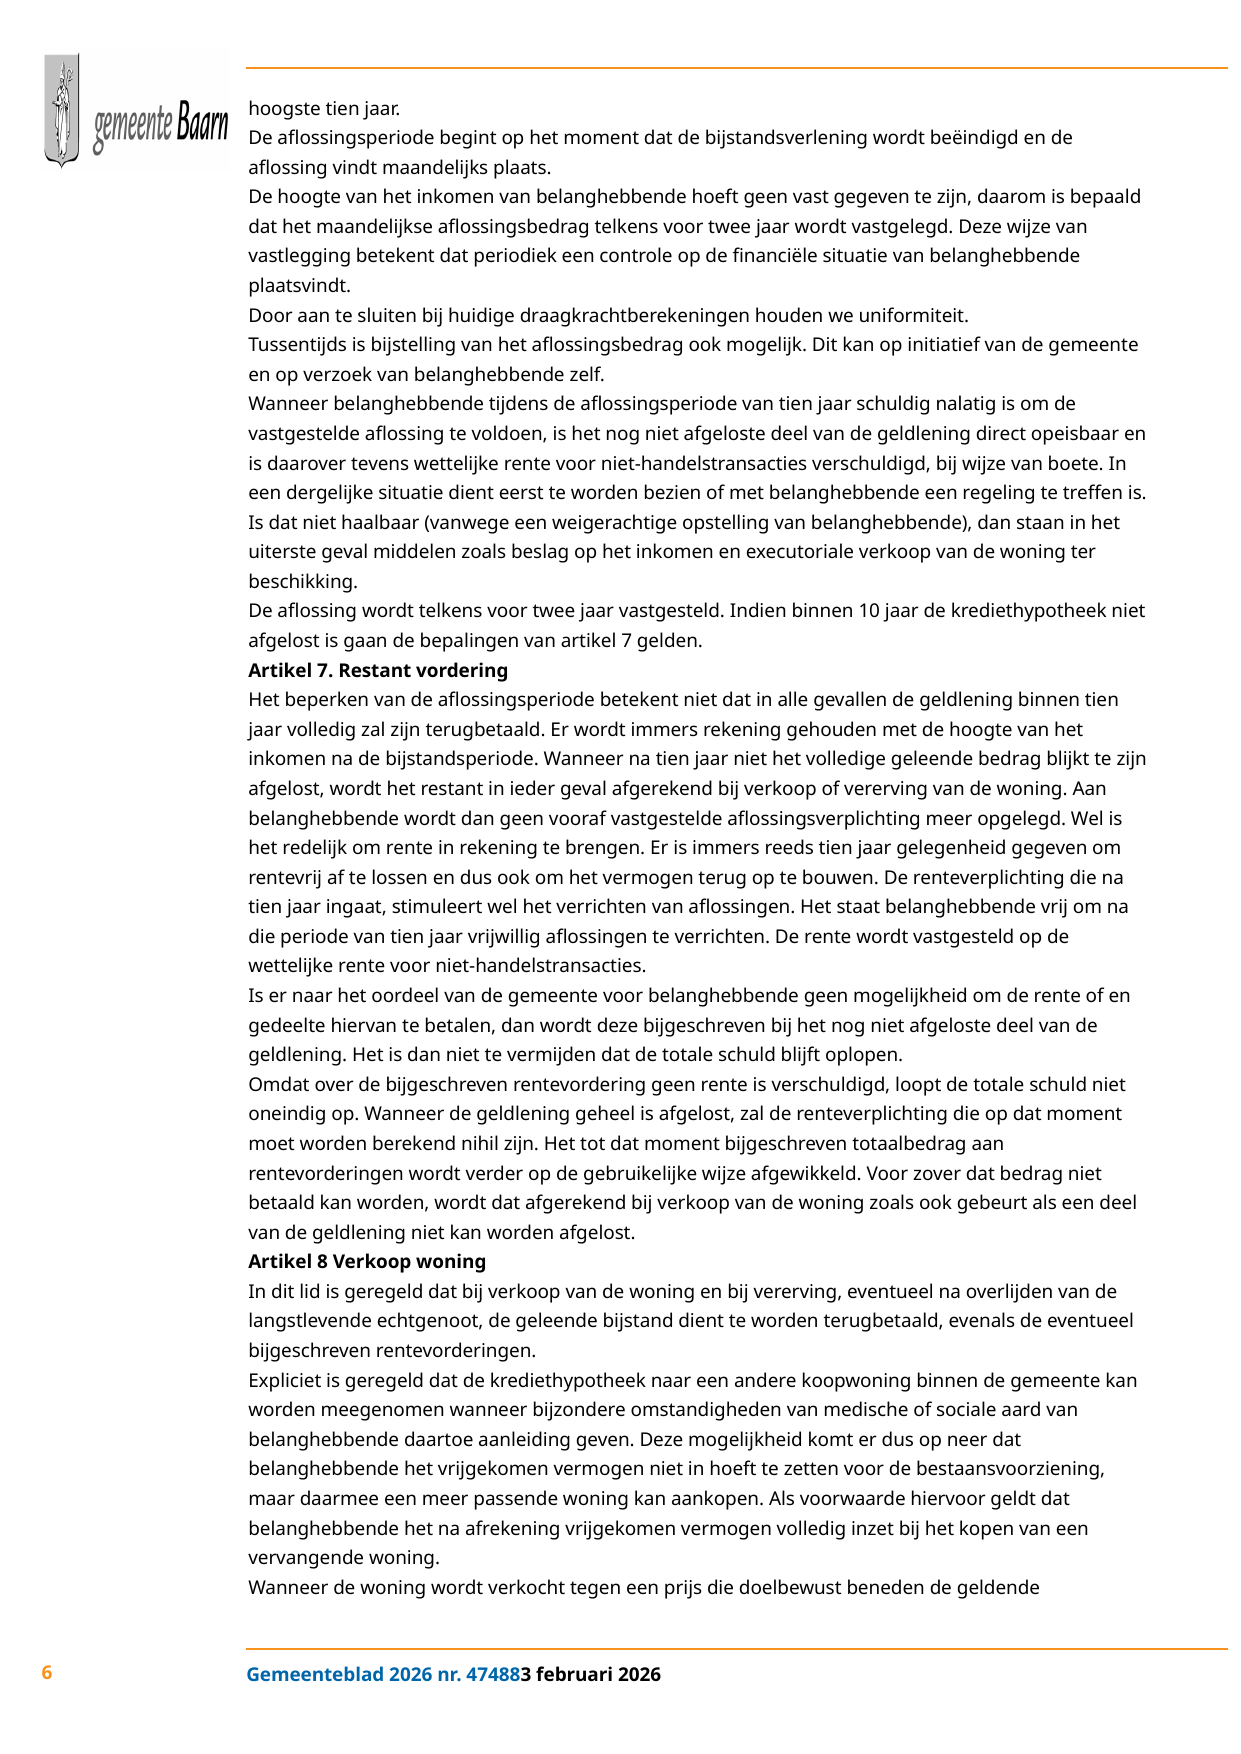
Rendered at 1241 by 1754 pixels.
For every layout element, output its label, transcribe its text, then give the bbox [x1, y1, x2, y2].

text Wanneer de woning wordt verkocht tegen een prijs die doelbewust beneden de geldende [248, 1574, 1152, 1600]
text Wanneer belanghebbende tijdens de aflossingsperiode van tien jaar schuldig nalatig is om de vastgestelde aflossing te voldoen, is het nog niet afgeloste deel van de geldlening direct opeisbaar en is daarover tevens wettelijke rente voor niet-handelstransacties verschuldigd, bij wijze van boete. In een dergelijke situatie dient eerst te worden bezien of met belanghebbende een regeling te treffen is. Is dat niet haalbaar (vanwege een weigerachtige opstelling van belanghebbende), dan staan in het uiterste geval middelen zoals beslag op het inkomen en executoriale verkoop van de woning ter beschikking. [248, 391, 1152, 594]
text hoogste tien jaar. [248, 95, 1152, 121]
text Het beperken van de aflossingsperiode betekent niet dat in alle gevallen de geldlening binnen tien jaar volledig zal zijn terugbetaald. Er wordt immers rekening gehouden met de hoogte van het inkomen na de bijstandsperiode. Wanneer na tien jaar niet het volledige geleende bedrag blijkt te zijn afgelost, wordt het restant in ieder geval afgerekend bij verkoop of vererving van de woning. Aan belanghebbende wordt dan geen vooraf vastgestelde aflossingsverplichting meer opgelegd. Wel is het redelijk om rente in rekening te brengen. Er is immers reeds tien jaar gelegenheid gegeven om rentevrij af te lossen en dus ook om het vermogen terug op te bouwen. De renteverplichting die na tien jaar ingaat, stimuleert wel het verrichten van aflossingen. Het staat belanghebbende vrij om na die periode van tien jaar vrijwillig aflossingen te verrichten. De rente wordt vastgesteld op de wettelijke rente voor niet-handelstransacties. [248, 686, 1152, 978]
text Tussentijds is bijstelling van het aflossingsbedrag ook mogelijk. Dit kan op initiatief van de gemeente en op verzoek van belanghebbende zelf. [248, 331, 1152, 387]
text De hoogte van het inkomen van belanghebbende hoeft geen vast gegeven te zijn, daarom is bepaald dat het maandelijkse aflossingsbedrag telkens voor twee jaar wordt vastgelegd. Deze wijze van vastlegging betekent dat periodiek een controle op de financiële situatie van belanghebbende plaatsvindt. [248, 183, 1152, 298]
text Expliciet is geregeld dat de krediethypotheek naar een andere koopwoning binnen de gemeente kan worden meegenomen wanneer bijzondere omstandigheden van medische of sociale aard van belanghebbende daartoe aanleiding geven. Deze mogelijkheid komt er dus op neer dat belanghebbende het vrijgekomen vermogen niet in hoeft te zetten voor de bestaansvoorziening, maar daarmee een meer passende woning kan aankopen. Als voorwaarde hiervoor geldt dat belanghebbende het na afrekening vrijgekomen vermogen volledig inzet bij het kopen van een vervangende woning. [248, 1367, 1152, 1570]
picture [41, 47, 231, 172]
text Is er naar het oordeel van de gemeente voor belanghebbende geen mogelijkheid om de rente of en gedeelte hiervan te betalen, dan wordt deze bijgeschreven bij het nog niet afgeloste deel van de geldlening. Het is dan niet te vermijden dat de totale schuld blijft oplopen. [248, 982, 1152, 1067]
text Door aan te sluiten bij huidige draagkrachtberekeningen houden we uniformiteit. [248, 302, 1152, 328]
text De aflossing wordt telkens voor twee jaar vastgesteld. Indien binnen 10 jaar de krediethypotheek niet afgelost is gaan de bepalingen van artikel 7 gelden. [248, 598, 1152, 653]
text In dit lid is geregeld dat bij verkoop van de woning en bij vererving, eventueel na overlijden van de langstlevende echtgenoot, de geleende bijstand dient te worden terugbetaald, evenals de eventueel bijgeschreven rentevorderingen. [248, 1278, 1152, 1363]
text Artikel 8 Verkoop woning [248, 1248, 1152, 1274]
text De aflossingsperiode begint op het moment dat de bijstandsverlening wordt beëindigd en de aflossing vindt maandelijks plaats. [248, 124, 1152, 180]
text Omdat over de bijgeschreven rentevordering geen rente is verschuldigd, loopt de totale schuld niet oneindig op. Wanneer de geldlening geheel is afgelost, zal de renteverplichting die op dat moment moet worden berekend nihil zijn. Het tot dat moment bijgeschreven totaalbedrag aan rentevorderingen wordt verder op de gebruikelijke wijze afgewikkeld. Voor zover dat bedrag niet betaald kan worden, wordt dat afgerekend bij verkoop van de woning zoals ook gebeurt als een deel van de geldlening niet kan worden afgelost. [248, 1071, 1152, 1245]
text Artikel 7. Restant vordering [248, 657, 1152, 683]
